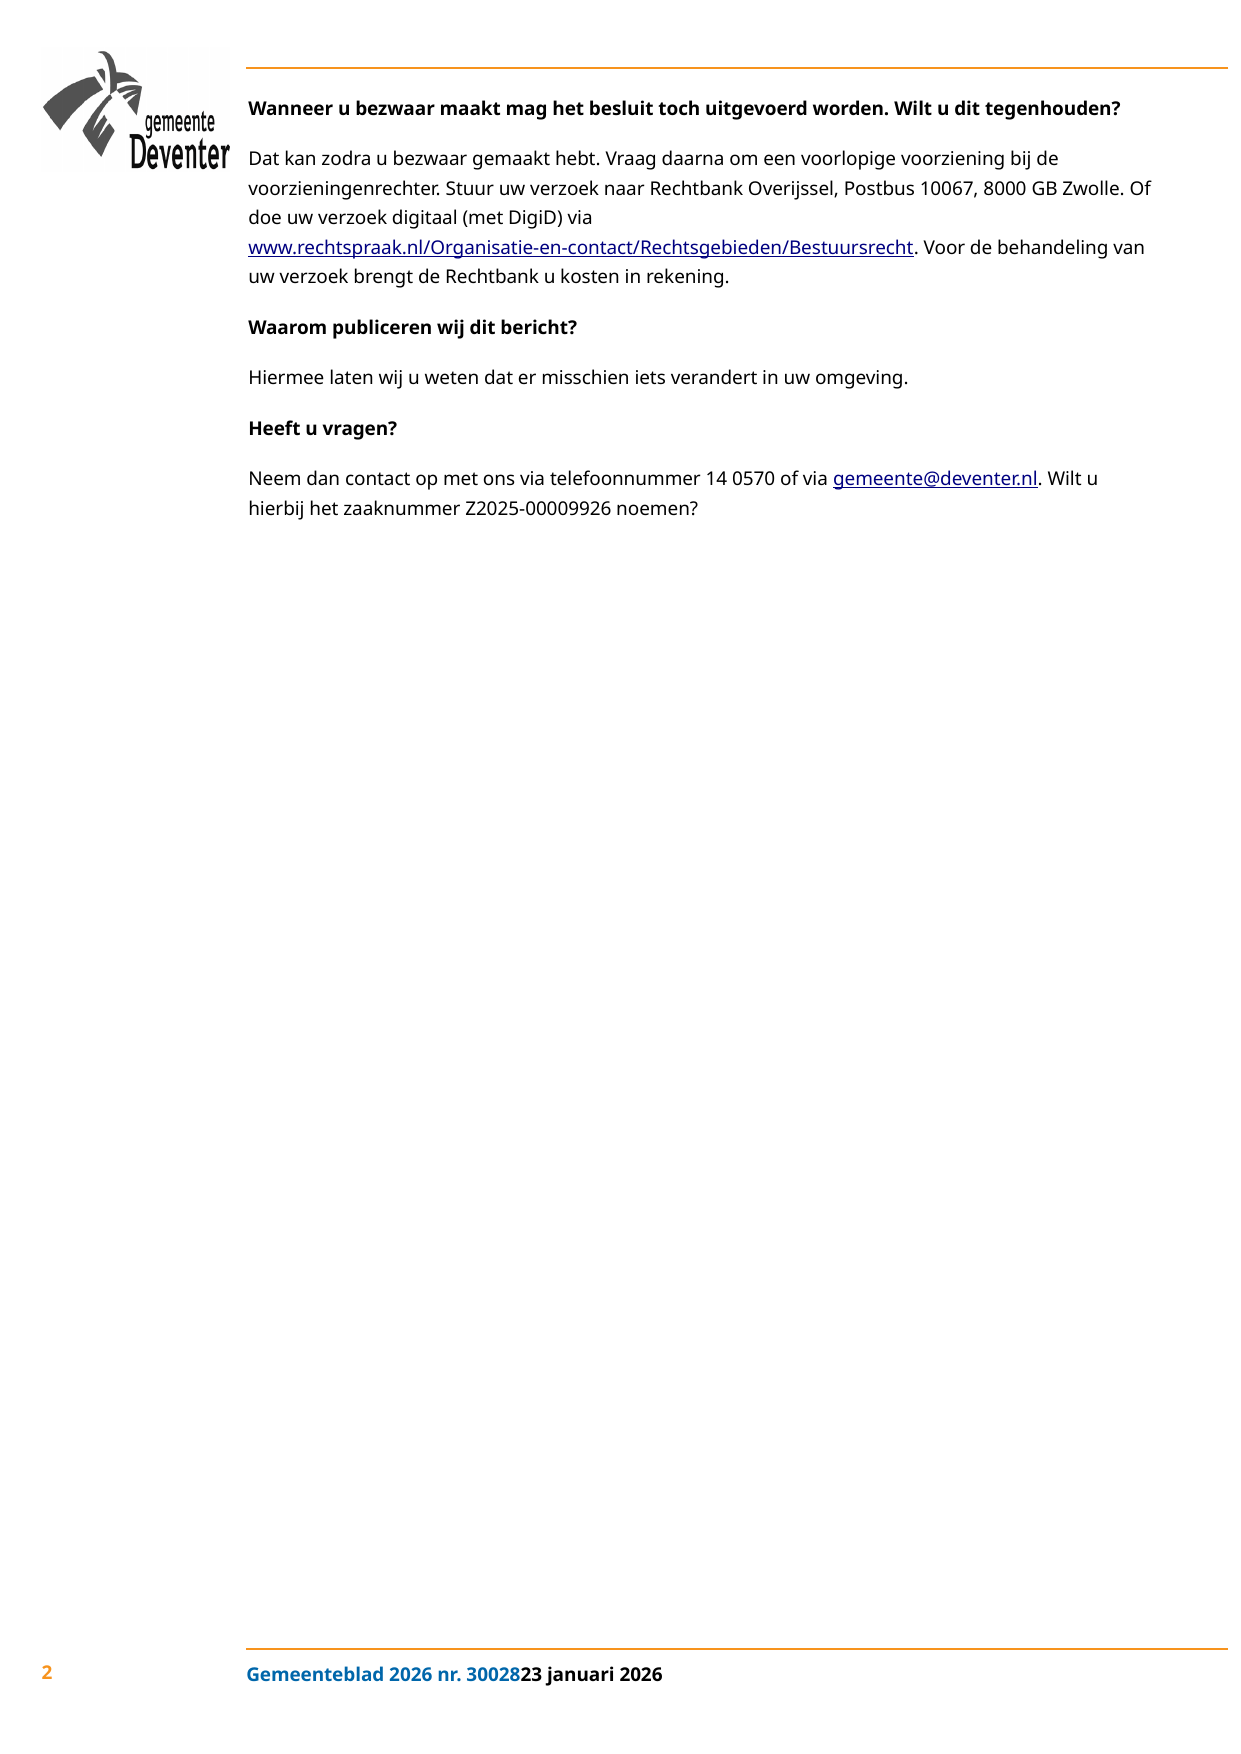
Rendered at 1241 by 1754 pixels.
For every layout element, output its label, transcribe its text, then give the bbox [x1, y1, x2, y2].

text Hiermee laten wij u weten dat er misschien iets verandert in uw omgeving. [248, 364, 1152, 390]
text Dat kan zodra u bezwaar gemaakt hebt. Vraag daarna om een voorlopige voorziening bij de voorzieningenrechter. Stuur uw verzoek naar Rechtbank Overijssel, Postbus 10067, 8000 GB Zwolle. Of doe uw verzoek digitaal (met DigiD) via www.rechtspraak.nl/Organisatie-en-contact/Rechtsgebieden/Bestuursrecht. Voor de behandeling van uw verzoek brengt de Rechtbank u kosten in rekening. [248, 145, 1152, 289]
text Waarom publiceren wij dit bericht? [248, 314, 1152, 340]
text Neem dan contact op met ons via telefoonnummer 14 0570 of via gemeente@deventer.nl. Wilt u hierbij het zaaknummer Z2025-00009926 noemen? [248, 465, 1152, 521]
text Wanneer u bezwaar maakt mag het besluit toch uitgevoerd worden. Wilt u dit tegenhouden? [248, 95, 1152, 121]
picture [41, 47, 231, 172]
text Heeft u vragen? [248, 415, 1152, 441]
